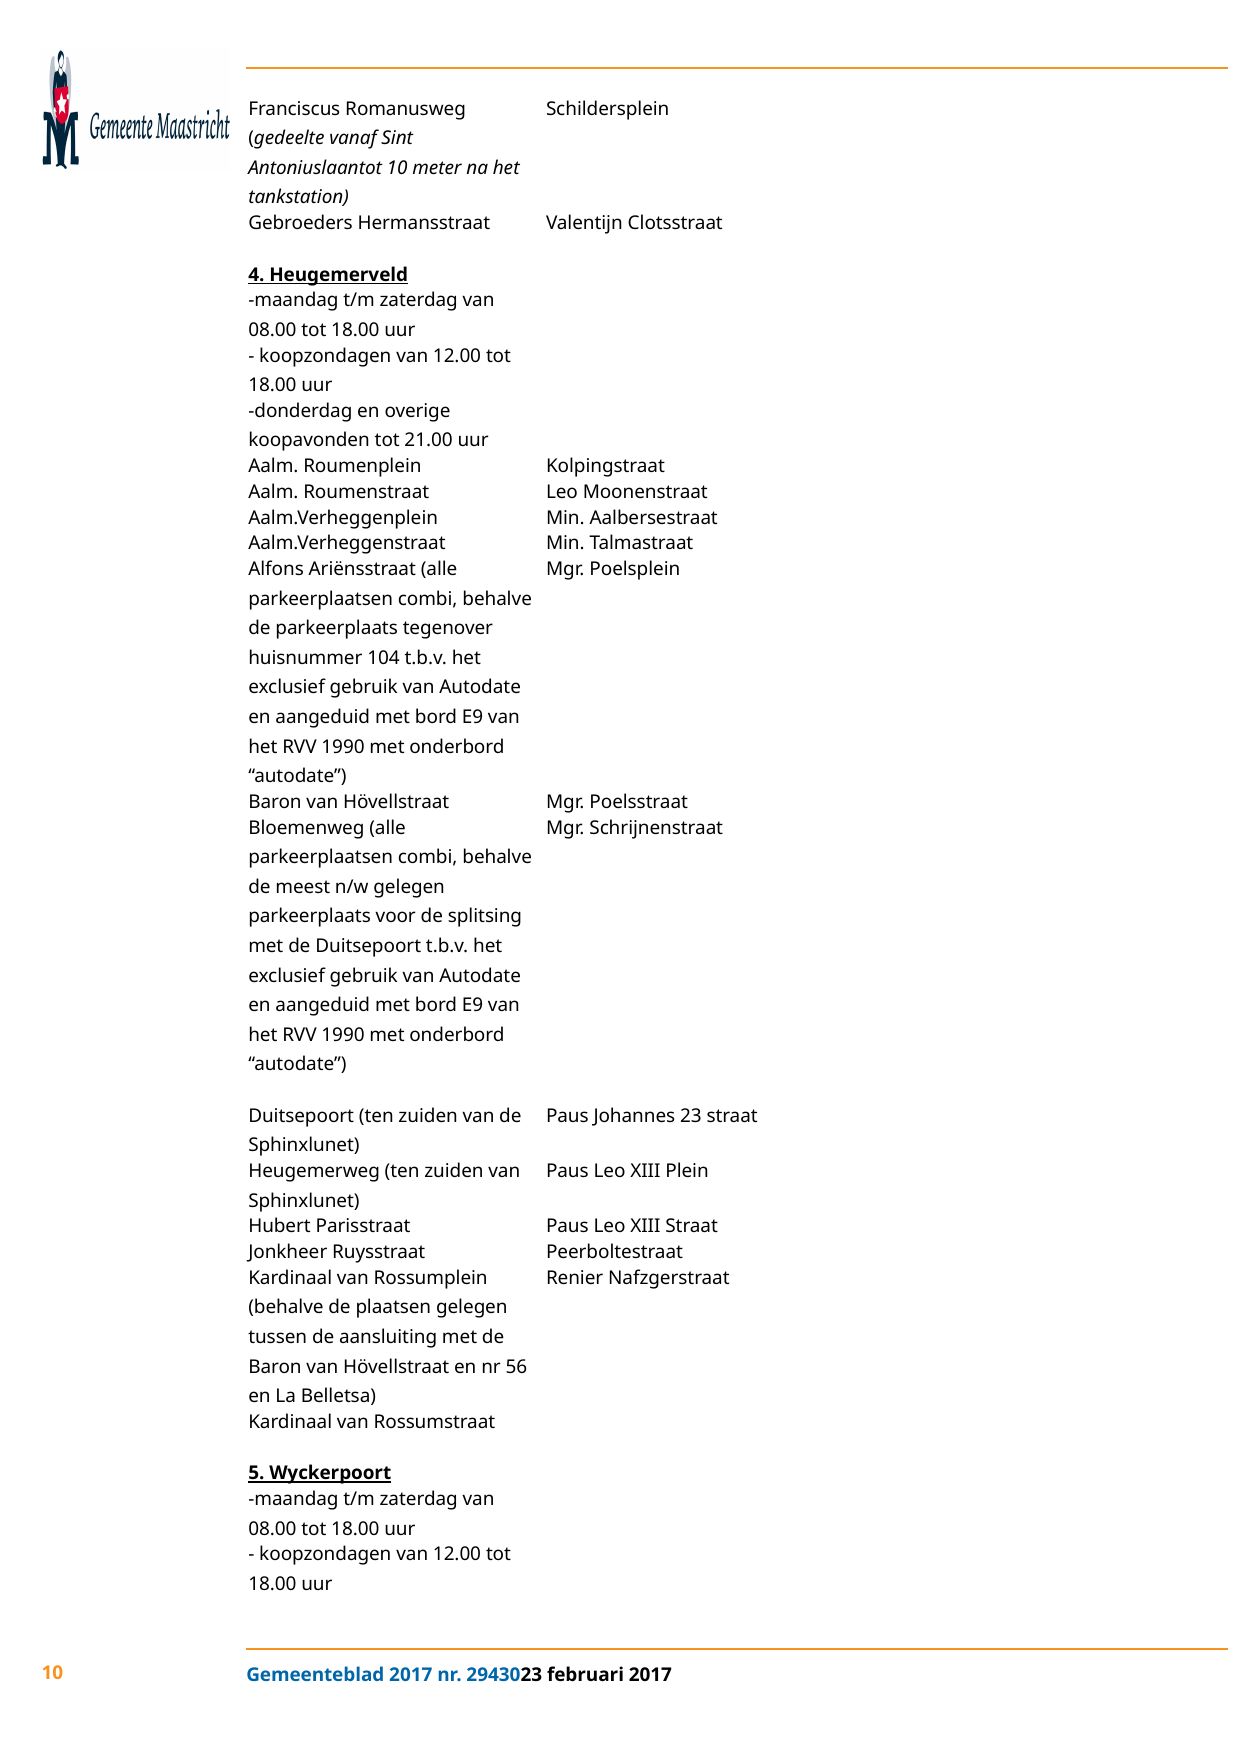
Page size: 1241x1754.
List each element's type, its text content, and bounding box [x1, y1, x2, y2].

table_cell [248, 235, 546, 261]
table_cell Aalm. Roumenstraat [248, 478, 546, 504]
table_cell Aalm. Roumenplein [248, 453, 546, 478]
table_cell Jonkheer Ruysstraat [248, 1238, 546, 1264]
table_cell Min. Talmastraat [546, 530, 913, 555]
table_cell Heugemerweg (ten zuiden van Sphinxlunet) [248, 1157, 546, 1213]
table_cell Baron van Hövellstraat [248, 788, 546, 814]
table_cell Schildersplein [546, 95, 913, 209]
table_cell Franciscus Romanusweg (gedeelte vanaf Sint Antoniuslaantot 10 meter na het tankstation) [248, 95, 546, 209]
table_cell Kardinaal van Rossumplein (behalve de plaatsen gelegen tussen de aansluiting met de Baron van Hövellstraat en nr 56 en La Belletsa) [248, 1264, 546, 1408]
table_cell [546, 235, 913, 261]
table_cell Mgr. Poelsplein [546, 555, 913, 788]
table_cell - koopzondagen van 12.00 tot 18.00 uur [248, 1541, 546, 1596]
table_cell Bloemenweg (alle parkeerplaatsen combi, behalve de meest n/w gelegen parkeerplaats voor de splitsing met de Duitsepoort t.b.v. het exclusief gebruik van Autodate en aangeduid met bord E9 van het RVV 1990 met onderbord “autodate”) [248, 814, 546, 1076]
table_cell Gebroeders Hermansstraat [248, 209, 546, 235]
table_cell Duitsepoort (ten zuiden van de Sphinxlunet) [248, 1102, 546, 1157]
table_cell Mgr. Poelsstraat [546, 788, 913, 814]
table_cell Aalm.Verheggenplein [248, 504, 546, 529]
table_cell Paus Leo XIII Straat [546, 1213, 913, 1238]
table_cell - koopzondagen van 12.00 tot 18.00 uur [248, 342, 546, 397]
table_cell Kolpingstraat [546, 453, 913, 478]
table_cell -maandag t/m zaterdag van 08.00 tot 18.00 uur [248, 286, 546, 342]
table_cell [546, 1434, 913, 1459]
table_cell [248, 1434, 546, 1459]
table_cell -maandag t/m zaterdag van 08.00 tot 18.00 uur [248, 1485, 546, 1541]
table_cell 5. Wyckerpoort [248, 1460, 546, 1485]
table_cell Hubert Parisstraat [248, 1213, 546, 1238]
table_cell Valentijn Clotsstraat [546, 209, 913, 235]
table_cell Mgr. Schrijnenstraat [546, 814, 913, 1076]
table_cell Paus Johannes 23 straat [546, 1102, 913, 1157]
table_cell -donderdag en overige koopavonden tot 21.00 uur [248, 397, 546, 452]
table_cell Min. Aalbersestraat [546, 504, 913, 529]
table_cell Renier Nafzgerstraat [546, 1264, 913, 1408]
table_cell Alfons Ariënsstraat (alle parkeerplaatsen combi, behalve de parkeerplaats tegenover huisnummer 104 t.b.v. het exclusief gebruik van Autodate en aangeduid met bord E9 van het RVV 1990 met onderbord “autodate”) [248, 555, 546, 788]
table_cell Kardinaal van Rossumstraat [248, 1408, 546, 1434]
table_cell Peerboltestraat [546, 1238, 913, 1264]
table_cell Aalm.Verheggenstraat [248, 530, 546, 555]
table_cell Leo Moonenstraat [546, 478, 913, 504]
table_cell [248, 1076, 546, 1102]
table_cell Paus Leo XIII Plein [546, 1157, 913, 1213]
picture [41, 47, 231, 172]
table_cell 4. Heugemerveld [248, 261, 546, 286]
